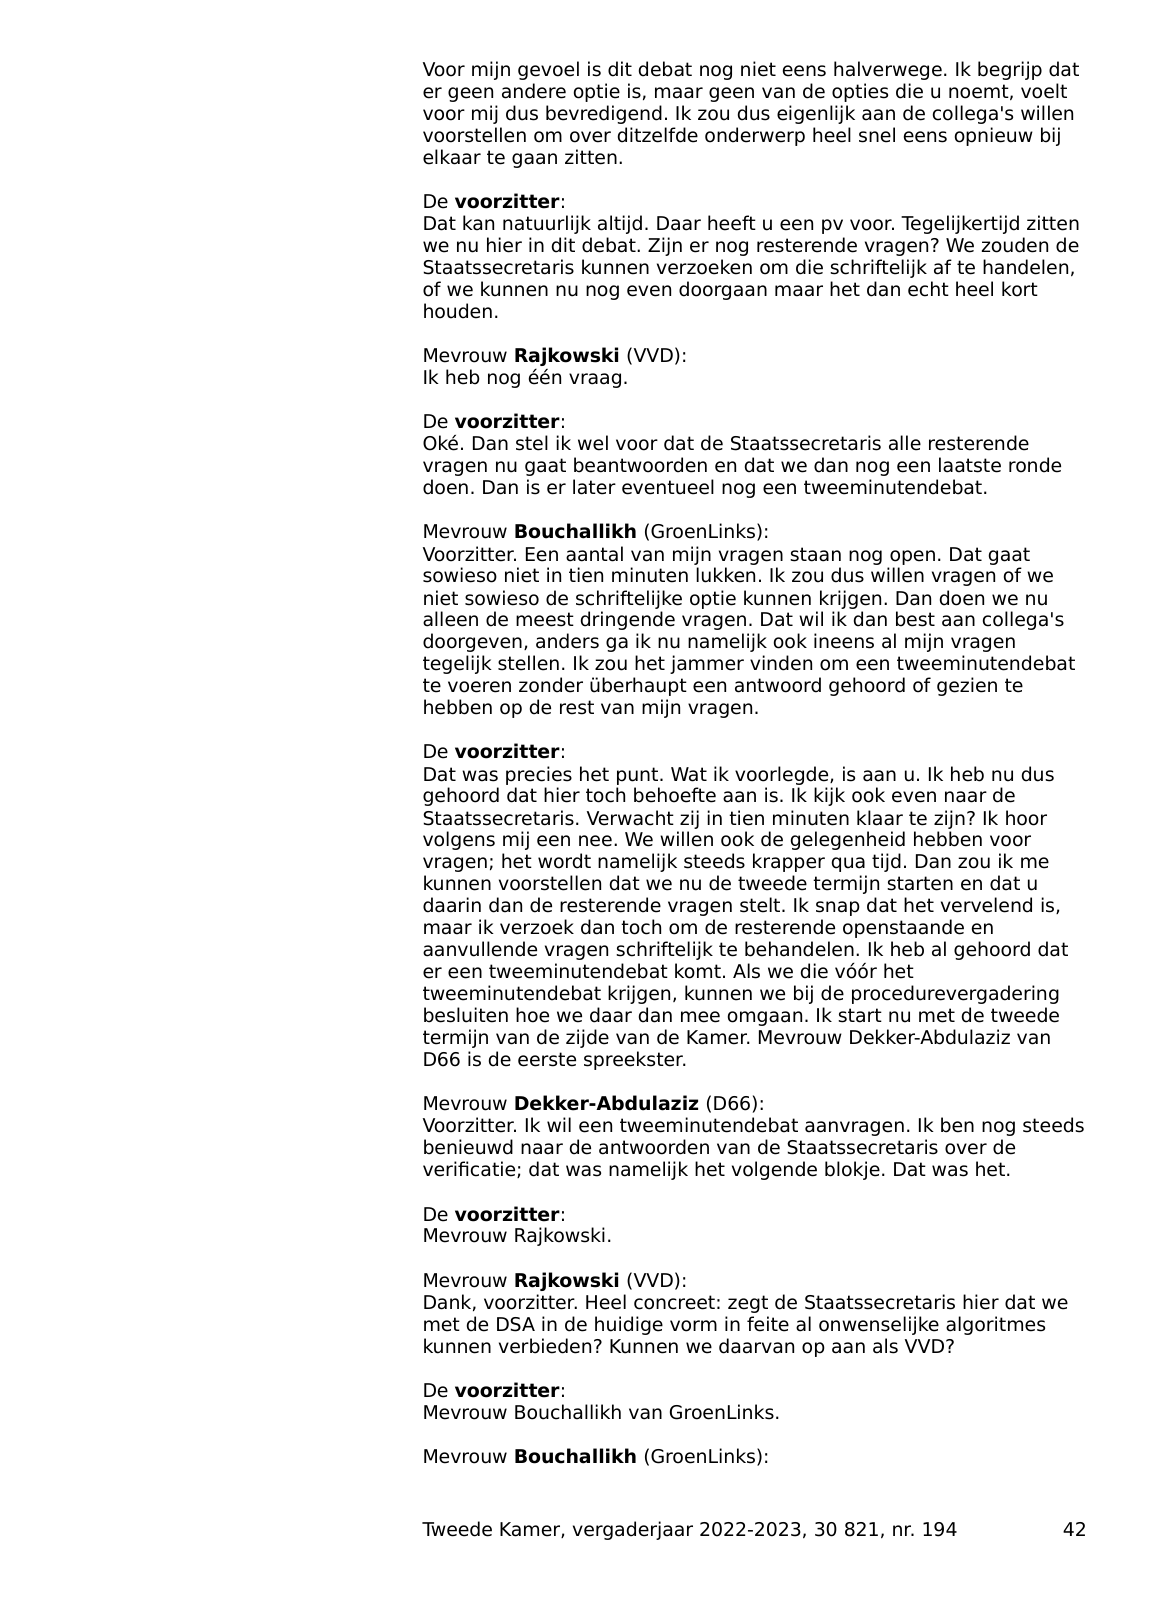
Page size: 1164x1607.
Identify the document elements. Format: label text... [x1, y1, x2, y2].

text Mevrouw Rajkowski (VVD): [422, 345, 1087, 367]
text Ik heb nog één vraag. [422, 367, 1087, 389]
text Voor mijn gevoel is dit debat nog niet eens halverwege. Ik begrijp dat er geen andere optie is, maar geen van de opties die u noemt, voelt voor mij dus bevredigend. Ik zou dus eigenlijk aan de collega's willen voorstellen om over ditzelfde onderwerp heel snel eens opnieuw bij elkaar te gaan zitten. [422, 59, 1087, 169]
text Dat was precies het punt. Wat ik voorlegde, is aan u. Ik heb nu dus gehoord dat hier toch behoefte aan is. Ik kijk ook even naar de Staatssecretaris. Verwacht zij in tien minuten klaar te zijn? Ik hoor volgens mij een nee. We willen ook de gelegenheid hebben voor vragen; het wordt namelijk steeds krapper qua tijd. Dan zou ik me kunnen voorstellen dat we nu de tweede termijn starten en dat u daarin dan de resterende vragen stelt. Ik snap dat het vervelend is, maar ik verzoek dan toch om de resterende openstaande en aanvullende vragen schriftelijk te behandelen. Ik heb al gehoord dat er een tweeminutendebat komt. Als we die vóór het tweeminutendebat krijgen, kunnen we bij de procedurevergadering besluiten hoe we daar dan mee omgaan. Ik start nu met de tweede termijn van de zijde van de Kamer. Mevrouw Dekker-Abdulaziz van D66 is de eerste spreekster. [422, 763, 1087, 1071]
text Dank, voorzitter. Heel concreet: zegt de Staatssecretaris hier dat we met de DSA in de huidige vorm in feite al onwenselijke algoritmes kunnen verbieden? Kunnen we daarvan op aan als VVD? [422, 1292, 1087, 1357]
text Mevrouw Bouchallikh van GroenLinks. [422, 1402, 1087, 1424]
text Mevrouw Dekker-Abdulaziz (D66): [422, 1093, 1087, 1115]
text Voorzitter. Een aantal van mijn vragen staan nog open. Dat gaat sowieso niet in tien minuten lukken. Ik zou dus willen vragen of we niet sowieso de schriftelijke optie kunnen krijgen. Dan doen we nu alleen de meest dringende vragen. Dat wil ik dan best aan collega's doorgeven, anders ga ik nu namelijk ook ineens al mijn vragen tegelijk stellen. Ik zou het jammer vinden om een tweeminutendebat te voeren zonder überhaupt een antwoord gehoord of gezien te hebben op de rest van mijn vragen. [422, 543, 1087, 719]
text Mevrouw Rajkowski (VVD): [422, 1269, 1087, 1292]
text Dat kan natuurlijk altijd. Daar heeft u een pv voor. Tegelijkertijd zitten we nu hier in dit debat. Zijn er nog resterende vragen? We zouden de Staatssecretaris kunnen verzoeken om die schriftelijk af te handelen, of we kunnen nu nog even doorgaan maar het dan echt heel kort houden. [422, 213, 1087, 323]
text De voorzitter: [422, 1380, 1087, 1402]
text De voorzitter: [422, 1203, 1087, 1225]
text Mevrouw Rajkowski. [422, 1225, 1087, 1247]
text Mevrouw Bouchallikh (GroenLinks): [422, 521, 1087, 543]
text De voorzitter: [422, 411, 1087, 433]
text Oké. Dan stel ik wel voor dat de Staatssecretaris alle resterende vragen nu gaat beantwoorden en dat we dan nog een laatste ronde doen. Dan is er later eventueel nog een tweeminutendebat. [422, 433, 1087, 499]
text De voorzitter: [422, 191, 1087, 213]
text De voorzitter: [422, 741, 1087, 763]
text Mevrouw Bouchallikh (GroenLinks): [422, 1446, 1087, 1468]
text Voorzitter. Ik wil een tweeminutendebat aanvragen. Ik ben nog steeds benieuwd naar de antwoorden van de Staatssecretaris over de verificatie; dat was namelijk het volgende blokje. Dat was het. [422, 1115, 1087, 1181]
